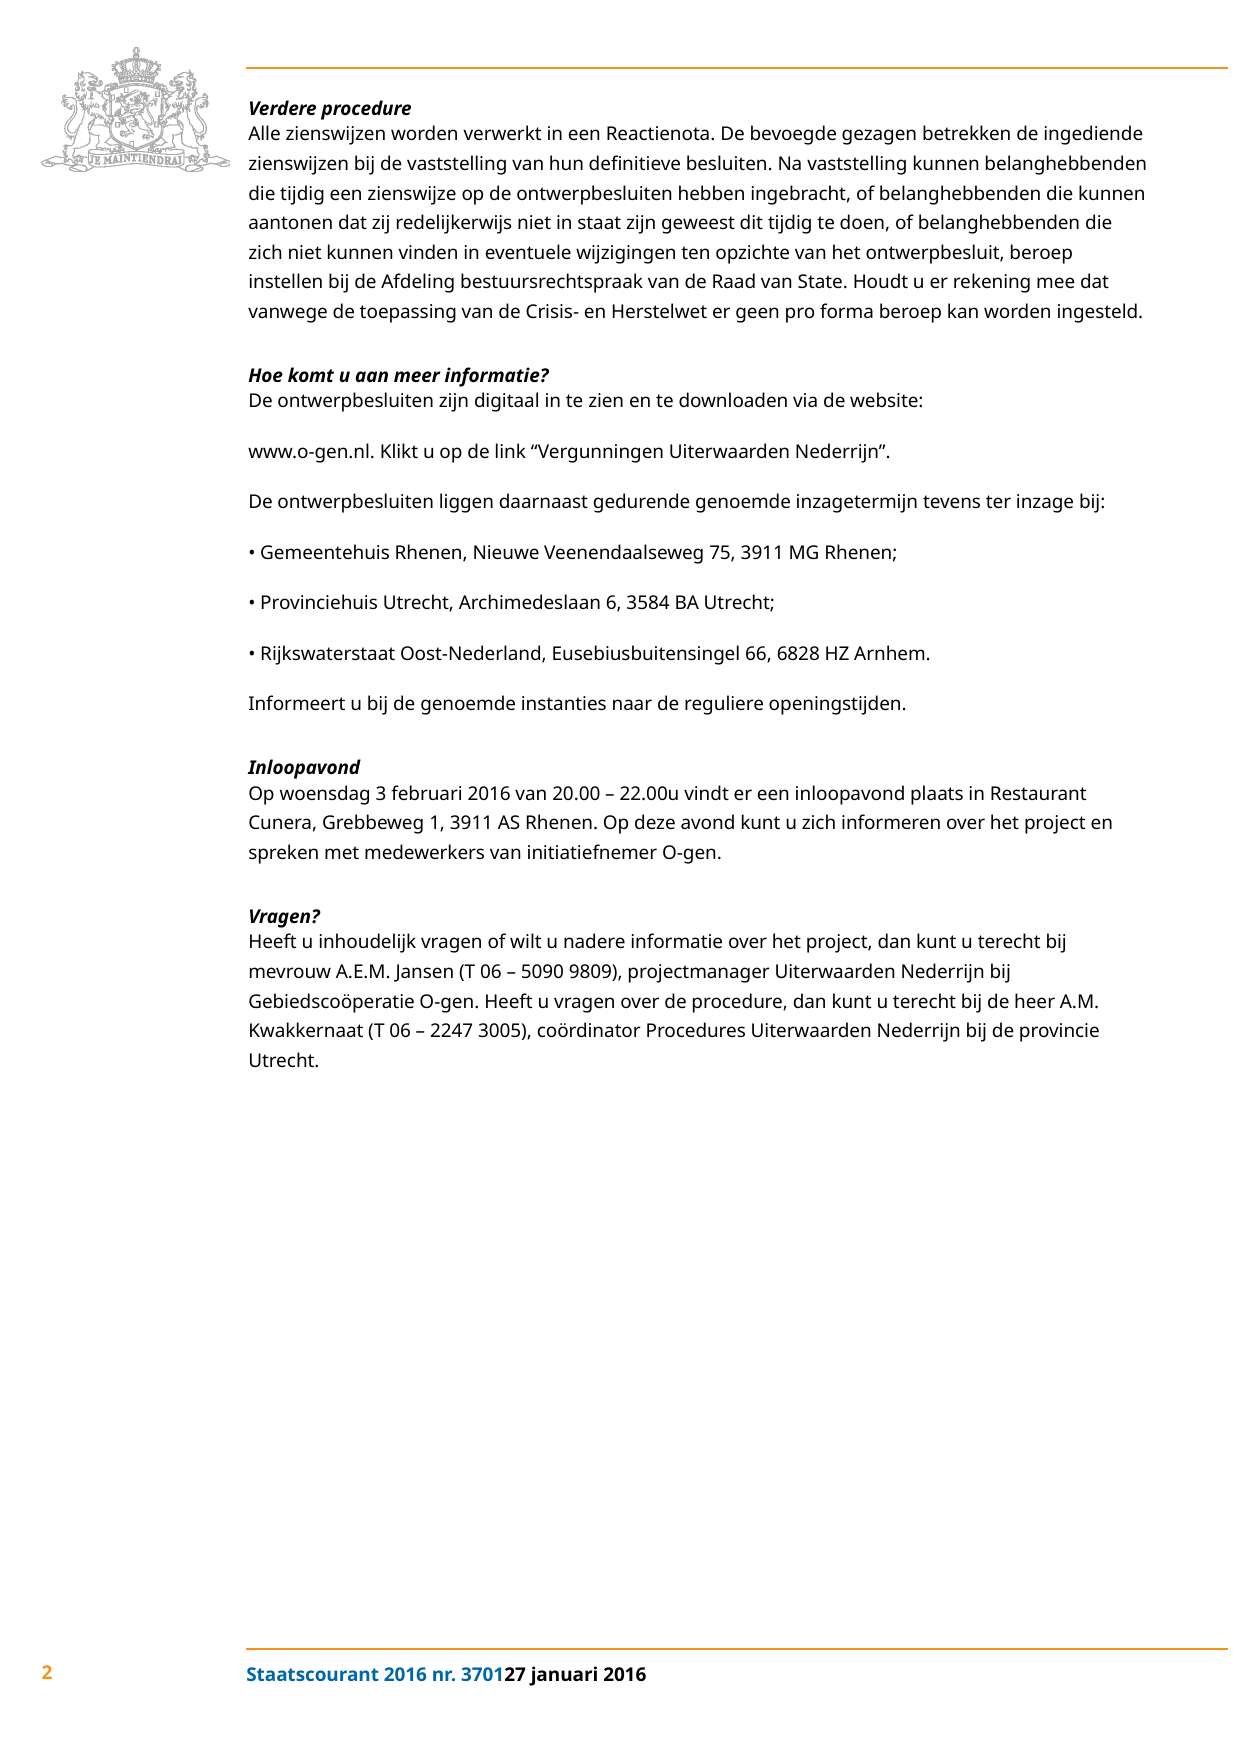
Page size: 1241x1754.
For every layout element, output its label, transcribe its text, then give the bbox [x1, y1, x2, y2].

text Informeert u bij de genoemde instanties naar de reguliere openingstijden. [248, 690, 1152, 716]
text Hoe komt u aan meer informatie? [248, 362, 1152, 388]
text Heeft u inhoudelijk vragen of wilt u nadere informatie over het project, dan kunt u terecht bij mevrouw A.E.M. Jansen (T 06 – 5090 9809), projectmanager Uiterwaarden Nederrijn bij Gebiedscoöperatie O-gen. Heeft u vragen over de procedure, dan kunt u terecht bij de heer A.M. Kwakkernaat (T 06 – 2247 3005), coördinator Procedures Uiterwaarden Nederrijn bij de provincie Utrecht. [248, 929, 1152, 1073]
picture [41, 47, 231, 172]
text Op woensdag 3 februari 2016 van 20.00 – 22.00u vindt er een inloopavond plaats in Restaurant Cunera, Grebbeweg 1, 3911 AS Rhenen. Op deze avond kunt u zich informeren over het project en spreken met medewerkers van initiatiefnemer O-gen. [248, 780, 1152, 865]
text De ontwerpbesluiten liggen daarnaast gedurende genoemde inzagetermijn tevens ter inzage bij: [248, 488, 1152, 514]
text De ontwerpbesluiten zijn digitaal in te zien en te downloaden via de website: [248, 388, 1152, 413]
text Vragen? [248, 903, 1152, 929]
text Alle zienswijzen worden verwerkt in een Reactienota. De bevoegde gezagen betrekken de ingediende zienswijzen bij de vaststelling van hun definitieve besluiten. Na vaststelling kunnen belanghebbenden die tijdig een zienswijze op de ontwerpbesluiten hebben ingebracht, of belanghebbenden die kunnen aantonen dat zij redelijkerwijs niet in staat zijn geweest dit tijdig te doen, of belanghebbenden die zich niet kunnen vinden in eventuele wijzigingen ten opzichte van het ontwerpbesluit, beroep instellen bij de Afdeling bestuursrechtspraak van de Raad van State. Houdt u er rekening mee dat vanwege de toepassing van de Crisis- en Herstelwet er geen pro forma beroep kan worden ingesteld. [248, 121, 1152, 324]
text www.o-gen.nl. Klikt u op de link “Vergunningen Uiterwaarden Nederrijn”. [248, 438, 1152, 464]
text • Provinciehuis Utrecht, Archimedeslaan 6, 3584 BA Utrecht; [248, 589, 1152, 615]
text • Gemeentehuis Rhenen, Nieuwe Veenendaalseweg 75, 3911 MG Rhenen; [248, 539, 1152, 565]
text Verdere procedure [248, 95, 1152, 121]
text • Rijkswaterstaat Oost-Nederland, Eusebiusbuitensingel 66, 6828 HZ Arnhem. [248, 640, 1152, 666]
text Inloopavond [248, 754, 1152, 780]
